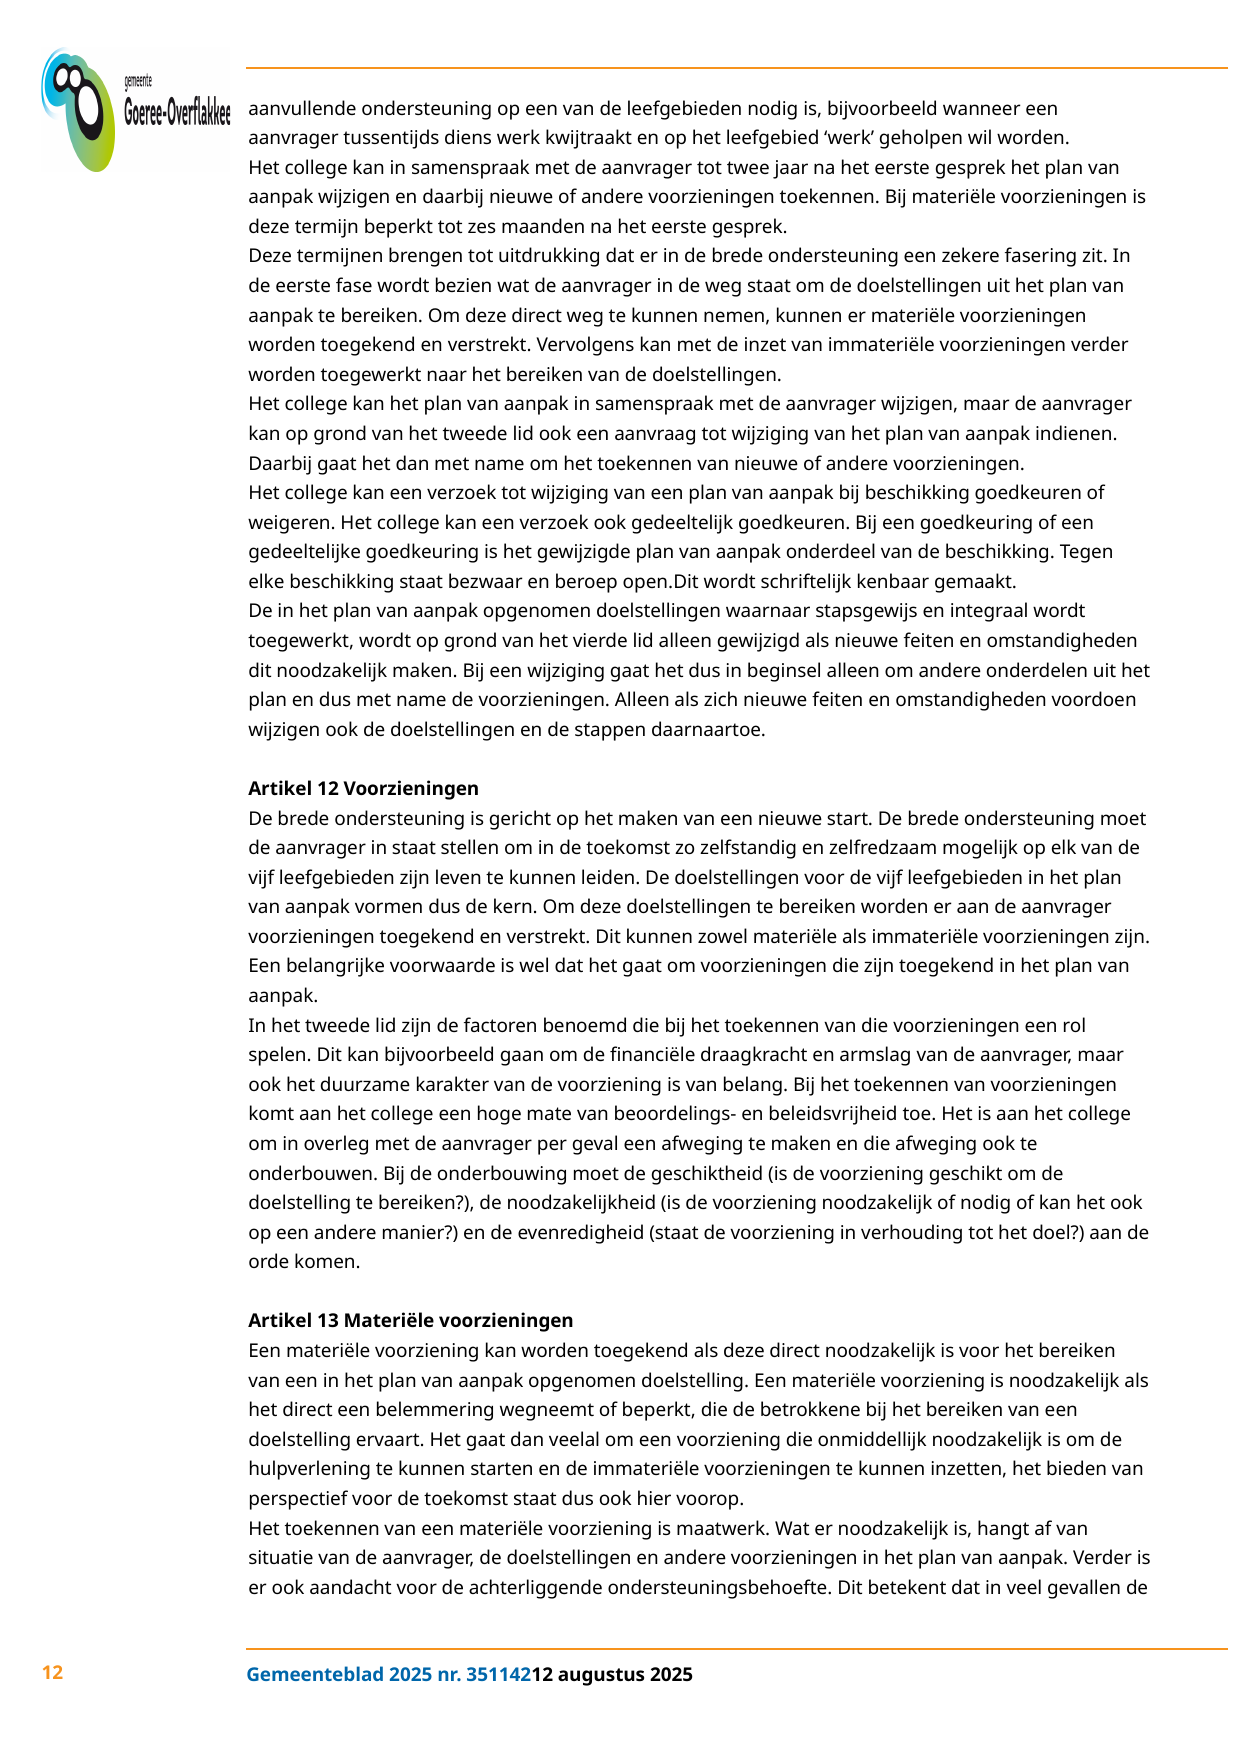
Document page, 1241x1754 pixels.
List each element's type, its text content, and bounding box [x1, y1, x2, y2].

text Artikel 12 Voorzieningen [248, 775, 1152, 801]
text Een materiële voorziening kan worden toegekend als deze direct noodzakelijk is voor het bereiken van een in het plan van aanpak opgenomen doelstelling. Een materiële voorziening is noodzakelijk als het direct een belemmering wegneemt of beperkt, die de betrokkene bij het bereiken van een doelstelling ervaart. Het gaat dan veelal om een voorziening die onmiddellijk noodzakelijk is om de hulpverlening te kunnen starten en de immateriële voorzieningen te kunnen inzetten, het bieden van perspectief voor de toekomst staat dus ook hier voorop. [248, 1337, 1152, 1511]
picture [41, 47, 231, 172]
text Het college kan het plan van aanpak in samenspraak met de aanvrager wijzigen, maar de aanvrager kan op grond van het tweede lid ook een aanvraag tot wijziging van het plan van aanpak indienen. Daarbij gaat het dan met name om het toekennen van nieuwe of andere voorzieningen. [248, 391, 1152, 476]
text Het college kan in samenspraak met de aanvrager tot twee jaar na het eerste gesprek het plan van aanpak wijzigen en daarbij nieuwe of andere voorzieningen toekennen. Bij materiële voorzieningen is deze termijn beperkt tot zes maanden na het eerste gesprek. [248, 154, 1152, 239]
text Het college kan een verzoek tot wijziging van een plan van aanpak bij beschikking goedkeuren of weigeren. Het college kan een verzoek ook gedeeltelijk goedkeuren. Bij een goedkeuring of een gedeeltelijke goedkeuring is het gewijzigde plan van aanpak onderdeel van de beschikking. Tegen elke beschikking staat bezwaar en beroep open.Dit wordt schriftelijk kenbaar gemaakt. [248, 479, 1152, 594]
text Artikel 13 Materiële voorzieningen [248, 1308, 1152, 1333]
text Deze termijnen brengen tot uitdrukking dat er in de brede ondersteuning een zekere fasering zit. In de eerste fase wordt bezien wat de aanvrager in de weg staat om de doelstellingen uit het plan van aanpak te bereiken. Om deze direct weg te kunnen nemen, kunnen er materiële voorzieningen worden toegekend en verstrekt. Vervolgens kan met de inzet van immateriële voorzieningen verder worden toegewerkt naar het bereiken van de doelstellingen. [248, 243, 1152, 387]
text aanvullende ondersteuning op een van de leefgebieden nodig is, bijvoorbeeld wanneer een aanvrager tussentijds diens werk kwijtraakt en op het leefgebied ‘werk’ geholpen wil worden. [248, 95, 1152, 150]
text Het toekennen van een materiële voorziening is maatwerk. Wat er noodzakelijk is, hangt af van situatie van de aanvrager, de doelstellingen en andere voorzieningen in het plan van aanpak. Verder is er ook aandacht voor de achterliggende ondersteuningsbehoefte. Dit betekent dat in veel gevallen de [248, 1515, 1152, 1600]
text De in het plan van aanpak opgenomen doelstellingen waarnaar stapsgewijs en integraal wordt toegewerkt, wordt op grond van het vierde lid alleen gewijzigd als nieuwe feiten en omstandigheden dit noodzakelijk maken. Bij een wijziging gaat het dus in beginsel alleen om andere onderdelen uit het plan en dus met name de voorzieningen. Alleen als zich nieuwe feiten en omstandigheden voordoen wijzigen ook de doelstellingen en de stappen daarnaartoe. [248, 598, 1152, 742]
text In het tweede lid zijn de factoren benoemd die bij het toekennen van die voorzieningen een rol spelen. Dit kan bijvoorbeeld gaan om de financiële draagkracht en armslag van de aanvrager, maar ook het duurzame karakter van de voorziening is van belang. Bij het toekennen van voorzieningen komt aan het college een hoge mate van beoordelings- en beleidsvrijheid toe. Het is aan het college om in overleg met de aanvrager per geval een afweging te maken en die afweging ook te onderbouwen. Bij de onderbouwing moet de geschiktheid (is de voorziening geschikt om de doelstelling te bereiken?), de noodzakelijkheid (is de voorziening noodzakelijk of nodig of kan het ook op een andere manier?) en de evenredigheid (staat de voorziening in verhouding tot het doel?) aan de orde komen. [248, 1012, 1152, 1274]
text De brede ondersteuning is gericht op het maken van een nieuwe start. De brede ondersteuning moet de aanvrager in staat stellen om in de toekomst zo zelfstandig en zelfredzaam mogelijk op elk van de vijf leefgebieden zijn leven te kunnen leiden. De doelstellingen voor de vijf leefgebieden in het plan van aanpak vormen dus de kern. Om deze doelstellingen te bereiken worden er aan de aanvrager voorzieningen toegekend en verstrekt. Dit kunnen zowel materiële als immateriële voorzieningen zijn. Een belangrijke voorwaarde is wel dat het gaat om voorzieningen die zijn toegekend in het plan van aanpak. [248, 805, 1152, 1008]
